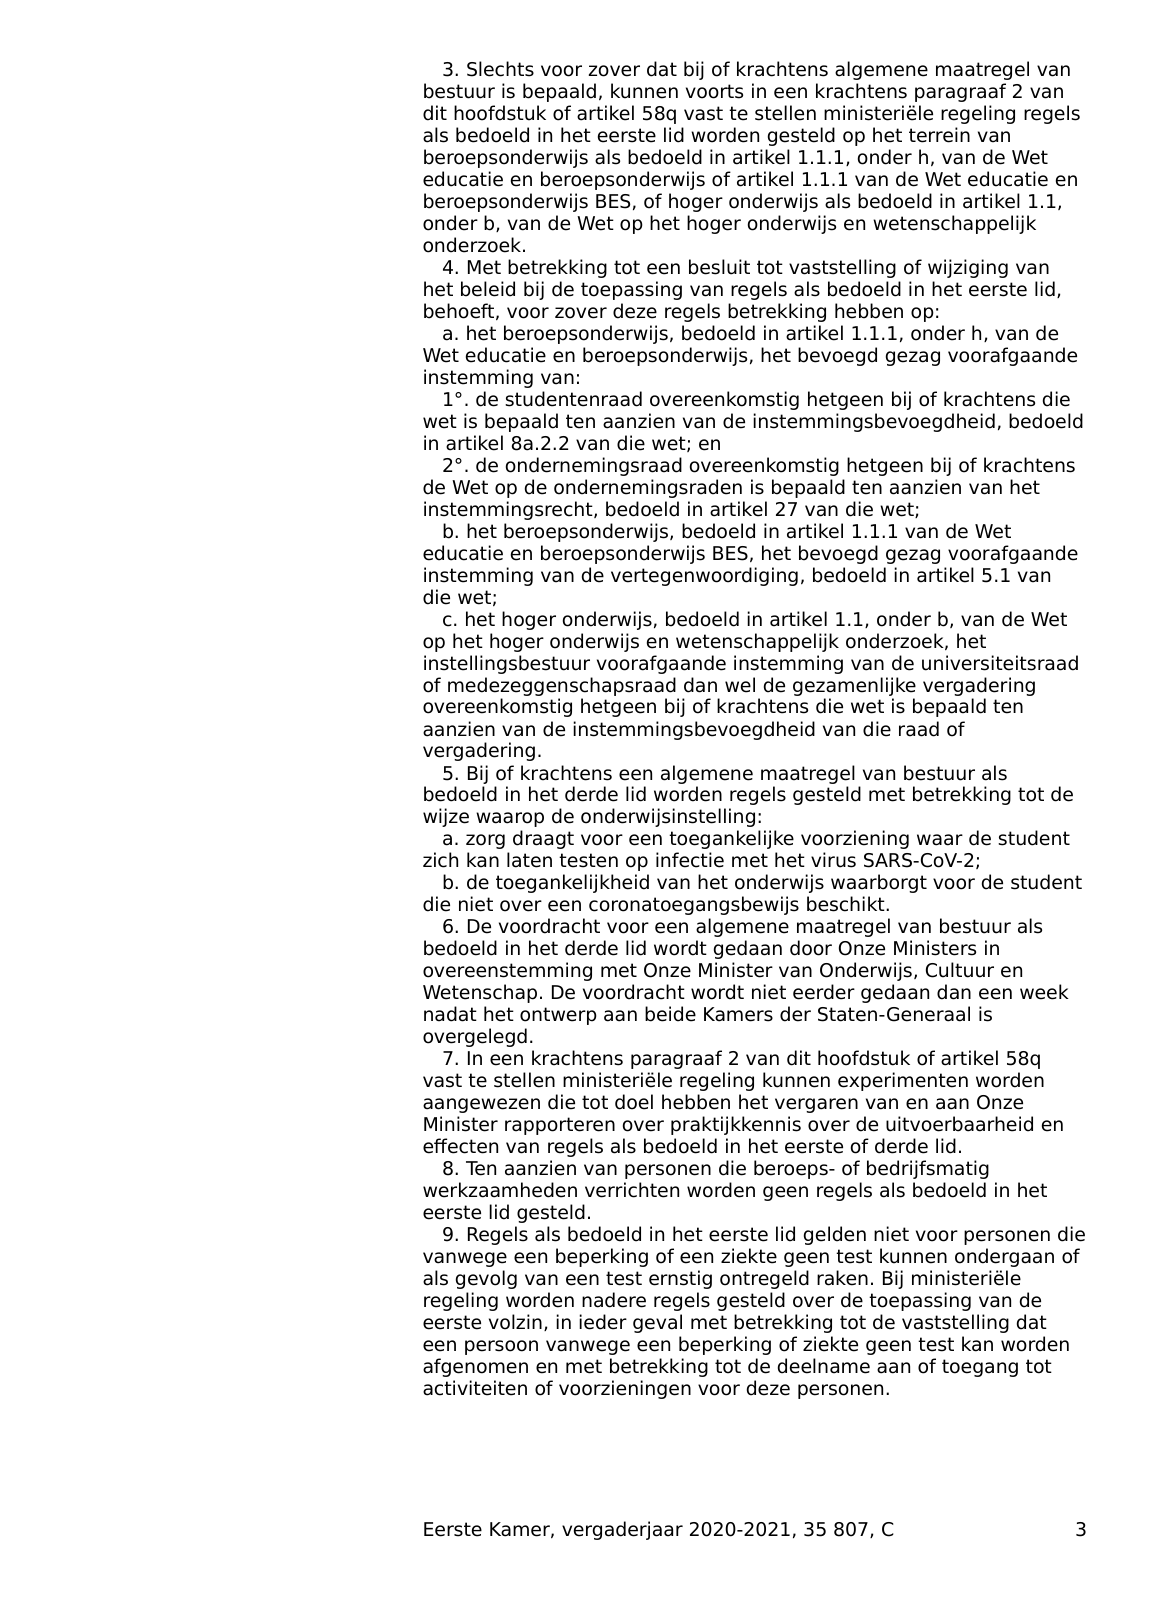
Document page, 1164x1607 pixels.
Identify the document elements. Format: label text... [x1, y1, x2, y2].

text 2°. de ondernemingsraad overeenkomstig hetgeen bij of krachtens de Wet op de ondernemingsraden is bepaald ten aanzien van het instemmingsrecht, bedoeld in artikel 27 van die wet; [422, 455, 1087, 521]
text 9. Regels als bedoeld in het eerste lid gelden niet voor personen die vanwege een beperking of een ziekte geen test kunnen ondergaan of als gevolg van een test ernstig ontregeld raken. Bij ministeriële regeling worden nadere regels gesteld over de toepassing van de eerste volzin, in ieder geval met betrekking tot de vaststelling dat een persoon vanwege een beperking of ziekte geen test kan worden afgenomen en met betrekking tot de deelname aan of toegang tot activiteiten of voorzieningen voor deze personen. [422, 1224, 1087, 1400]
text 4. Met betrekking tot een besluit tot vaststelling of wijziging van het beleid bij de toepassing van regels als bedoeld in het eerste lid, behoeft, voor zover deze regels betrekking hebben op: [422, 257, 1087, 323]
text 6. De voordracht voor een algemene maatregel van bestuur als bedoeld in het derde lid wordt gedaan door Onze Ministers in overeenstemming met Onze Minister van Onderwijs, Cultuur en Wetenschap. De voordracht wordt niet eerder gedaan dan een week nadat het ontwerp aan beide Kamers der Staten-Generaal is overgelegd. [422, 916, 1087, 1048]
text b. de toegankelijkheid van het onderwijs waarborgt voor de student die niet over een coronatoegangsbewijs beschikt. [422, 872, 1087, 916]
text a. zorg draagt voor een toegankelijke voorziening waar de student zich kan laten testen op infectie met het virus SARS-CoV-2; [422, 828, 1087, 872]
text 5. Bij of krachtens een algemene maatregel van bestuur als bedoeld in het derde lid worden regels gesteld met betrekking tot de wijze waarop de onderwijsinstelling: [422, 762, 1087, 828]
text 8. Ten aanzien van personen die beroeps- of bedrijfsmatig werkzaamheden verrichten worden geen regels als bedoeld in het eerste lid gesteld. [422, 1158, 1087, 1224]
text 7. In een krachtens paragraaf 2 van dit hoofdstuk of artikel 58q vast te stellen ministeriële regeling kunnen experimenten worden aangewezen die tot doel hebben het vergaren van en aan Onze Minister rapporteren over praktijkkennis over de uitvoerbaarheid en effecten van regels als bedoeld in het eerste of derde lid. [422, 1048, 1087, 1158]
text c. het hoger onderwijs, bedoeld in artikel 1.1, onder b, van de Wet op het hoger onderwijs en wetenschappelijk onderzoek, het instellingsbestuur voorafgaande instemming van de universiteitsraad of medezeggenschapsraad dan wel de gezamenlijke vergadering overeenkomstig hetgeen bij of krachtens die wet is bepaald ten aanzien van de instemmingsbevoegdheid van die raad of vergadering. [422, 608, 1087, 762]
text 1°. de studentenraad overeenkomstig hetgeen bij of krachtens die wet is bepaald ten aanzien van de instemmingsbevoegdheid, bedoeld in artikel 8a.2.2 van die wet; en [422, 389, 1087, 455]
text b. het beroepsonderwijs, bedoeld in artikel 1.1.1 van de Wet educatie en beroepsonderwijs BES, het bevoegd gezag voorafgaande instemming van de vertegenwoordiging, bedoeld in artikel 5.1 van die wet; [422, 521, 1087, 608]
text a. het beroepsonderwijs, bedoeld in artikel 1.1.1, onder h, van de Wet educatie en beroepsonderwijs, het bevoegd gezag voorafgaande instemming van: [422, 323, 1087, 389]
text 3. Slechts voor zover dat bij of krachtens algemene maatregel van bestuur is bepaald, kunnen voorts in een krachtens paragraaf 2 van dit hoofdstuk of artikel 58q vast te stellen ministeriële regeling regels als bedoeld in het eerste lid worden gesteld op het terrein van beroepsonderwijs als bedoeld in artikel 1.1.1, onder h, van de Wet educatie en beroepsonderwijs of artikel 1.1.1 van de Wet educatie en beroepsonderwijs BES, of hoger onderwijs als bedoeld in artikel 1.1, onder b, van de Wet op het hoger onderwijs en wetenschappelijk onderzoek. [422, 59, 1087, 257]
